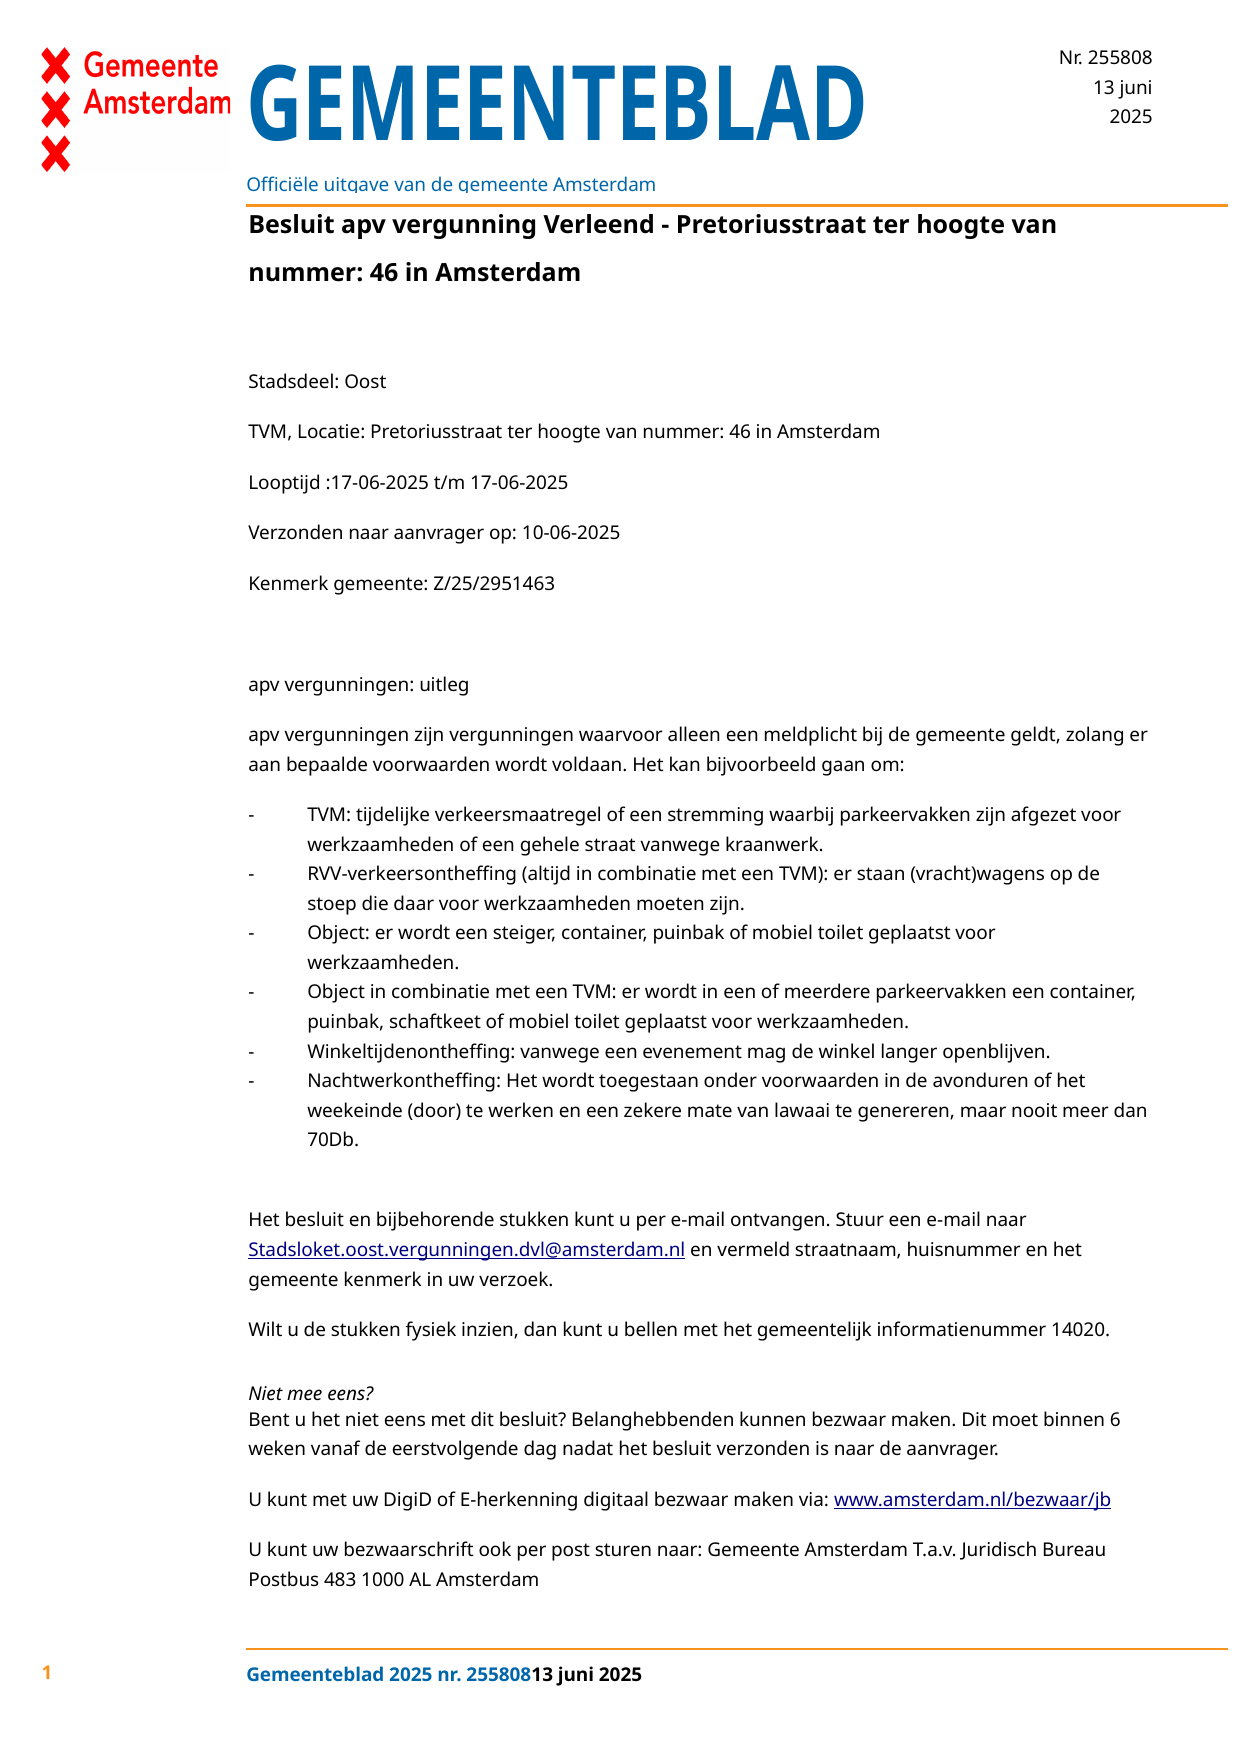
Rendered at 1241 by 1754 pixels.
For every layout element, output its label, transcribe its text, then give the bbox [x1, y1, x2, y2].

text Bent u het niet eens met dit besluit? Belanghebbenden kunnen bezwaar maken. Dit moet binnen 6 weken vanaf de eerstvolgende dag nadat het besluit verzonden is naar de aanvrager. [248, 1406, 1152, 1461]
text Stadsdeel: Oost [248, 368, 1152, 394]
text TVM, Locatie: Pretoriusstraat ter hoogte van nummer: 46 in Amsterdam [248, 419, 1152, 444]
text U kunt met uw DigiD of E-herkenning digitaal bezwaar maken via: www.amsterdam.nl/bezwaar/jb [248, 1486, 1152, 1512]
text Het besluit en bijbehorende stukken kunt u per e-mail ontvangen. Stuur een e-mail naar Stadsloket.oost.vergunningen.dvl@amsterdam.nl en vermeld straatnaam, huisnummer en het gemeente kenmerk in uw verzoek. [248, 1207, 1152, 1292]
text apv vergunningen zijn vergunningen waarvoor alleen een meldplicht bij de gemeente geldt, zolang er aan bepaalde voorwaarden wordt voldaan. Het kan bijvoorbeeld gaan om: [248, 721, 1152, 777]
list Object: er wordt een steiger, container, puinbak of mobiel toilet geplaatst voor werkzaamheden. [248, 919, 1152, 975]
text Wilt u de stukken fysiek inzien, dan kunt u bellen met het gemeentelijk informatienummer 14020. [248, 1316, 1152, 1342]
text Besluit apv vergunning Verleend - Pretoriusstraat ter hoogte van nummer: 46 in Amsterdam [248, 207, 1152, 288]
text apv vergunningen: uitleg [248, 671, 1152, 697]
text Looptijd :17-06-2025 t/m 17-06-2025 [248, 469, 1152, 495]
list TVM: tijdelijke verkeersmaatregel of een stremming waarbij parkeervakken zijn afgezet voor werkzaamheden of een gehele straat vanwege kraanwerk. [248, 801, 1152, 857]
list Winkeltijdenontheffing: vanwege een evenement mag de winkel langer openblijven. [248, 1038, 1152, 1064]
list Object in combinatie met een TVM: er wordt in een of meerdere parkeervakken een container, puinbak, schaftkeet of mobiel toilet geplaatst voor werkzaamheden. [248, 979, 1152, 1034]
text Niet mee eens? [248, 1380, 1152, 1406]
text Verzonden naar aanvrager op: 10-06-2025 [248, 519, 1152, 545]
text U kunt uw bezwaarschrift ook per post sturen naar: Gemeente Amsterdam T.a.v. Juridisch Bureau Postbus 483 1000 AL Amsterdam [248, 1536, 1152, 1592]
picture [41, 47, 231, 172]
list RVV-verkeersontheffing (altijd in combinatie met een TVM): er staan (vracht)wagens op de stoep die daar voor werkzaamheden moeten zijn. [248, 860, 1152, 916]
text Kenmerk gemeente: Z/25/2951463 [248, 570, 1152, 596]
list Nachtwerkontheffing: Het wordt toegestaan onder voorwaarden in de avonduren of het weekeinde (door) te werken en een zekere mate van lawaai te genereren, maar nooit meer dan 70Db. [248, 1067, 1152, 1152]
